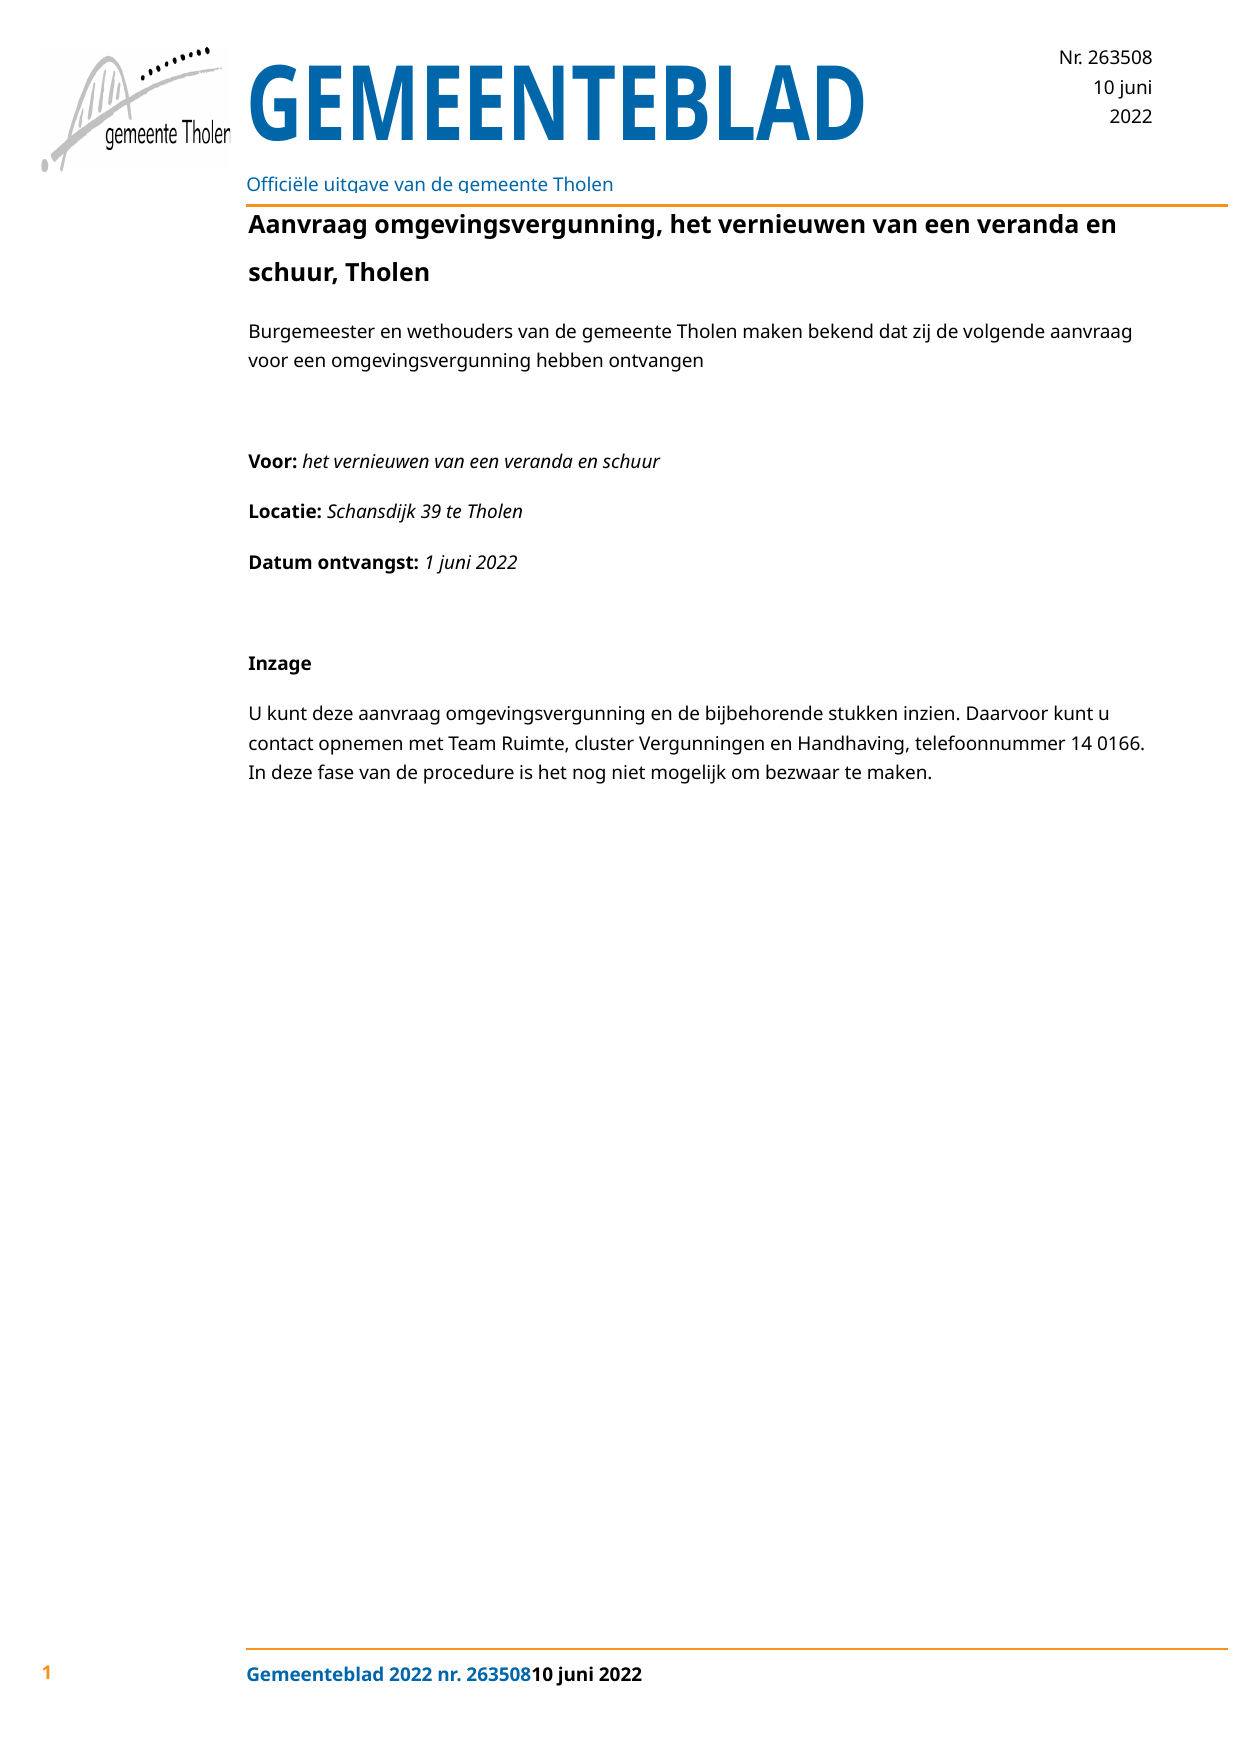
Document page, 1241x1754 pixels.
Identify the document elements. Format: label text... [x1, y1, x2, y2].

text Burgemeester en wethouders van de gemeente Tholen maken bekend dat zij de volgende aanvraag voor een omgevingsvergunning hebben ontvangen [248, 318, 1152, 373]
text Aanvraag omgevingsvergunning, het vernieuwen van een veranda en schuur, Tholen [248, 207, 1152, 288]
text Voor: het vernieuwen van een veranda en schuur [248, 448, 1152, 474]
text Datum ontvangst: 1 juni 2022 [248, 549, 1152, 575]
text Locatie: Schansdijk 39 te Tholen [248, 499, 1152, 524]
picture [41, 47, 231, 172]
text Inzage [248, 650, 1152, 676]
text U kunt deze aanvraag omgevingsvergunning en de bijbehorende stukken inzien. Daarvoor kunt u contact opnemen met Team Ruimte, cluster Vergunningen en Handhaving, telefoonnummer 14 0166. In deze fase van de procedure is het nog niet mogelijk om bezwaar te maken. [248, 700, 1152, 785]
